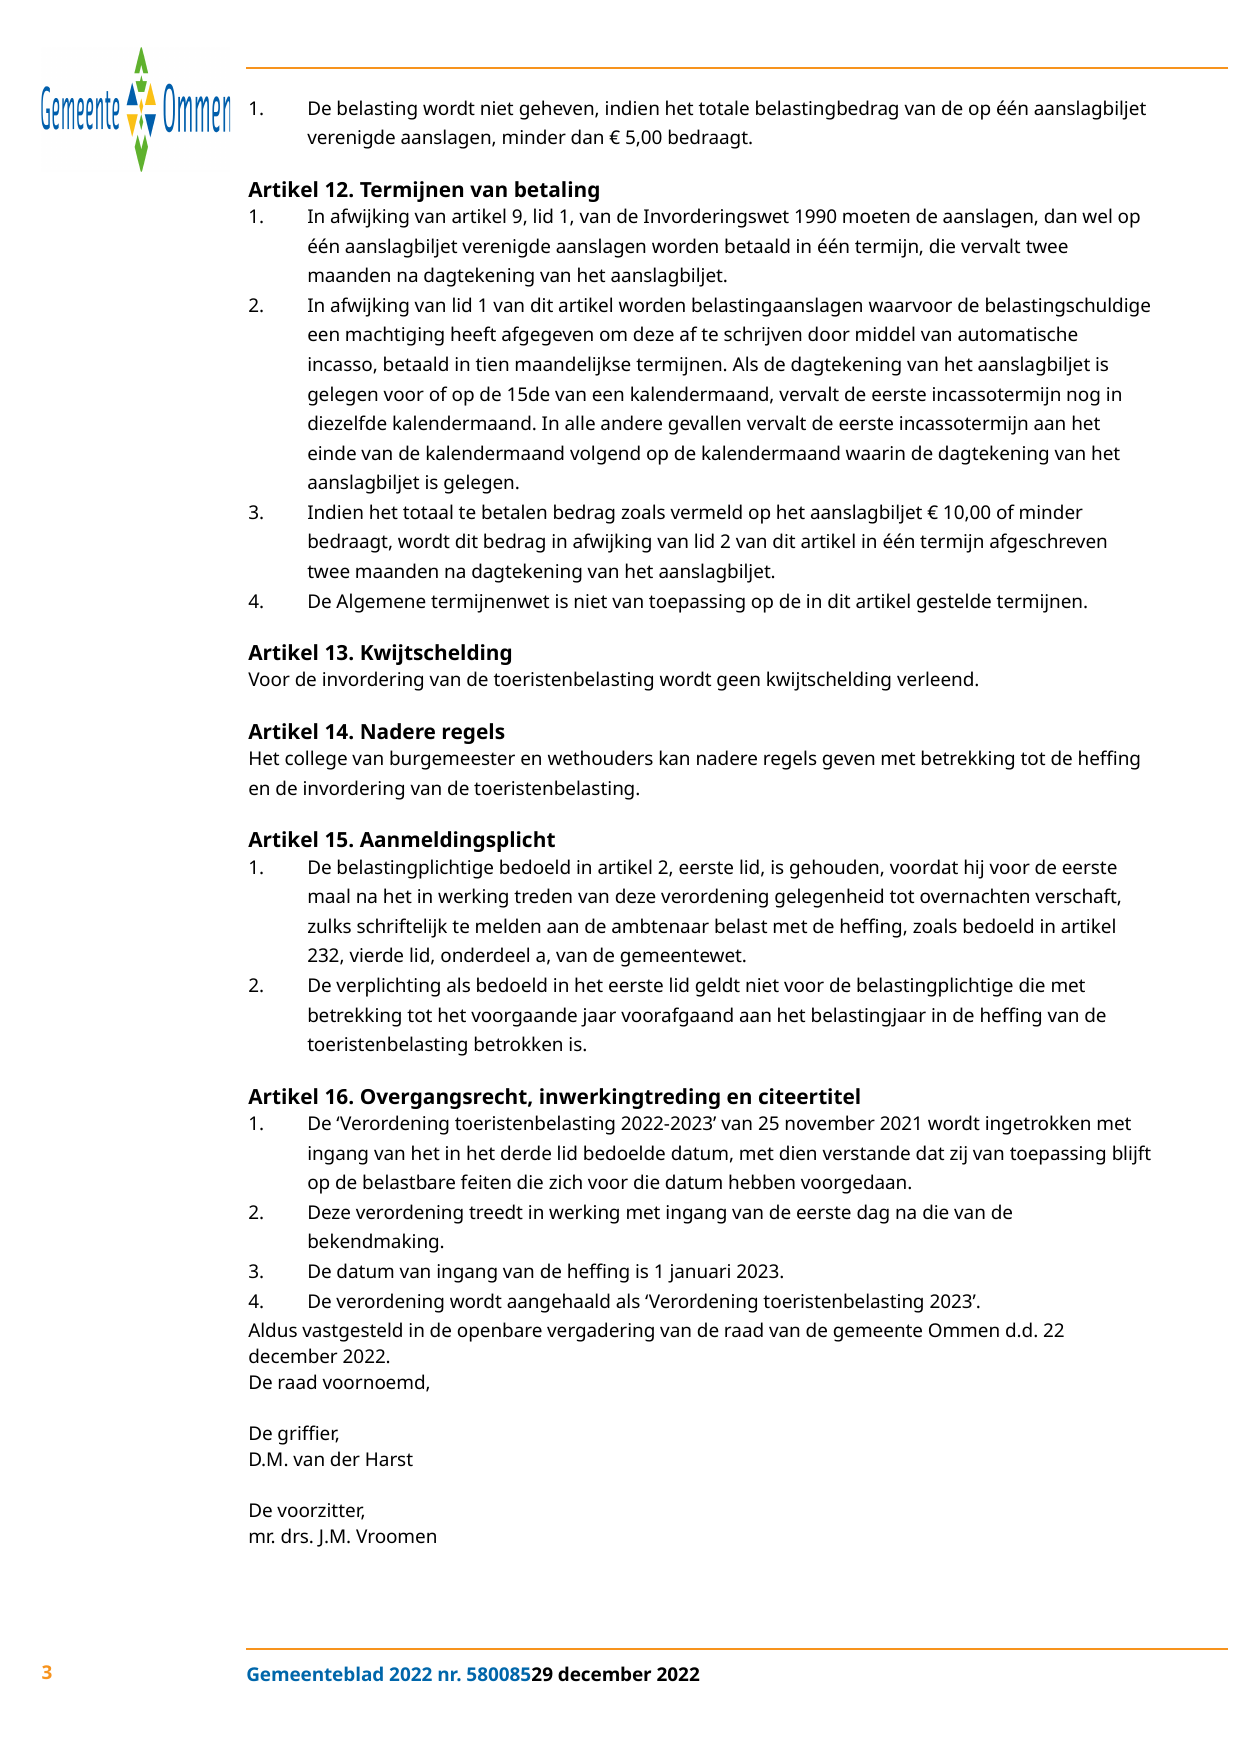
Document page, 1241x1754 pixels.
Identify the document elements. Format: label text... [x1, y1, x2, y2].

text Artikel 14. Nadere regels [248, 717, 1152, 746]
text Aldus vastgesteld in de openbare vergadering van de raad van de gemeente Ommen d.d. 22 december 2022. [248, 1317, 1152, 1369]
text De raad voornoemd, [248, 1369, 1152, 1394]
list De belasting wordt niet geheven, indien het totale belastingbedrag van de op één aanslagbiljet verenigde aanslagen, minder dan € 5,00 bedraagt. [248, 95, 1152, 150]
list De datum van ingang van de heffing is 1 januari 2023. [248, 1258, 1152, 1284]
text Voor de invordering van de toeristenbelasting wordt geen kwijtschelding verleend. [248, 667, 1152, 692]
list Indien het totaal te betalen bedrag zoals vermeld op het aanslagbiljet € 10,00 of minder bedraagt, wordt dit bedrag in afwijking van lid 2 van dit artikel in één termijn afgeschreven twee maanden na dagtekening van het aanslagbiljet. [248, 499, 1152, 584]
list Deze verordening treedt in werking met ingang van de eerste dag na die van de bekendmaking. [248, 1199, 1152, 1254]
list In afwijking van lid 1 van dit artikel worden belastingaanslagen waarvoor de belastingschuldige een machtiging heeft afgegeven om deze af te schrijven door middel van automatische incasso, betaald in tien maandelijkse termijnen. Als de dagtekening van het aanslagbiljet is gelegen voor of op de 15de van een kalendermaand, vervalt de eerste incassotermijn nog in diezelfde kalendermaand. In alle andere gevallen vervalt de eerste incassotermijn aan het einde van de kalendermaand volgend op de kalendermaand waarin de dagtekening van het aanslagbiljet is gelegen. [248, 292, 1152, 495]
text Artikel 13. Kwijtschelding [248, 638, 1152, 667]
list De belastingplichtige bedoeld in artikel 2, eerste lid, is gehouden, voordat hij voor de eerste maal na het in werking treden van deze verordening gelegenheid tot overnachten verschaft, zulks schriftelijk te melden aan de ambtenaar belast met de heffing, zoals bedoeld in artikel 232, vierde lid, onderdeel a, van de gemeentewet. [248, 854, 1152, 968]
list De verordening wordt aangehaald als ‘Verordening toeristenbelasting 2023’. [248, 1288, 1152, 1313]
list De Algemene termijnenwet is niet van toepassing op de in dit artikel gestelde termijnen. [248, 588, 1152, 613]
text De griffier, [248, 1420, 1152, 1446]
text D.M. van der Harst [248, 1446, 1152, 1472]
text Het college van burgemeester en wethouders kan nadere regels geven met betrekking tot de heffing en de invordering van de toeristenbelasting. [248, 746, 1152, 801]
list De verplichting als bedoeld in het eerste lid geldt niet voor de belastingplichtige die met betrekking tot het voorgaande jaar voorafgaand aan het belastingjaar in de heffing van de toeristenbelasting betrokken is. [248, 972, 1152, 1057]
text mr. drs. J.M. Vroomen [248, 1523, 1152, 1549]
list In afwijking van artikel 9, lid 1, van de Invorderingswet 1990 moeten de aanslagen, dan wel op één aanslagbiljet verenigde aanslagen worden betaald in één termijn, die vervalt twee maanden na dagtekening van het aanslagbiljet. [248, 203, 1152, 288]
text De voorzitter, [248, 1497, 1152, 1523]
text Artikel 12. Termijnen van betaling [248, 175, 1152, 203]
text Artikel 15. Aanmeldingsplicht [248, 826, 1152, 854]
picture [41, 47, 231, 172]
text Artikel 16. Overgangsrecht, inwerkingtreding en citeertitel [248, 1082, 1152, 1110]
list De ‘Verordening toeristenbelasting 2022-2023’ van 25 november 2021 wordt ingetrokken met ingang van het in het derde lid bedoelde datum, met dien verstande dat zij van toepassing blijft op de belastbare feiten die zich voor die datum hebben voorgedaan. [248, 1110, 1152, 1195]
